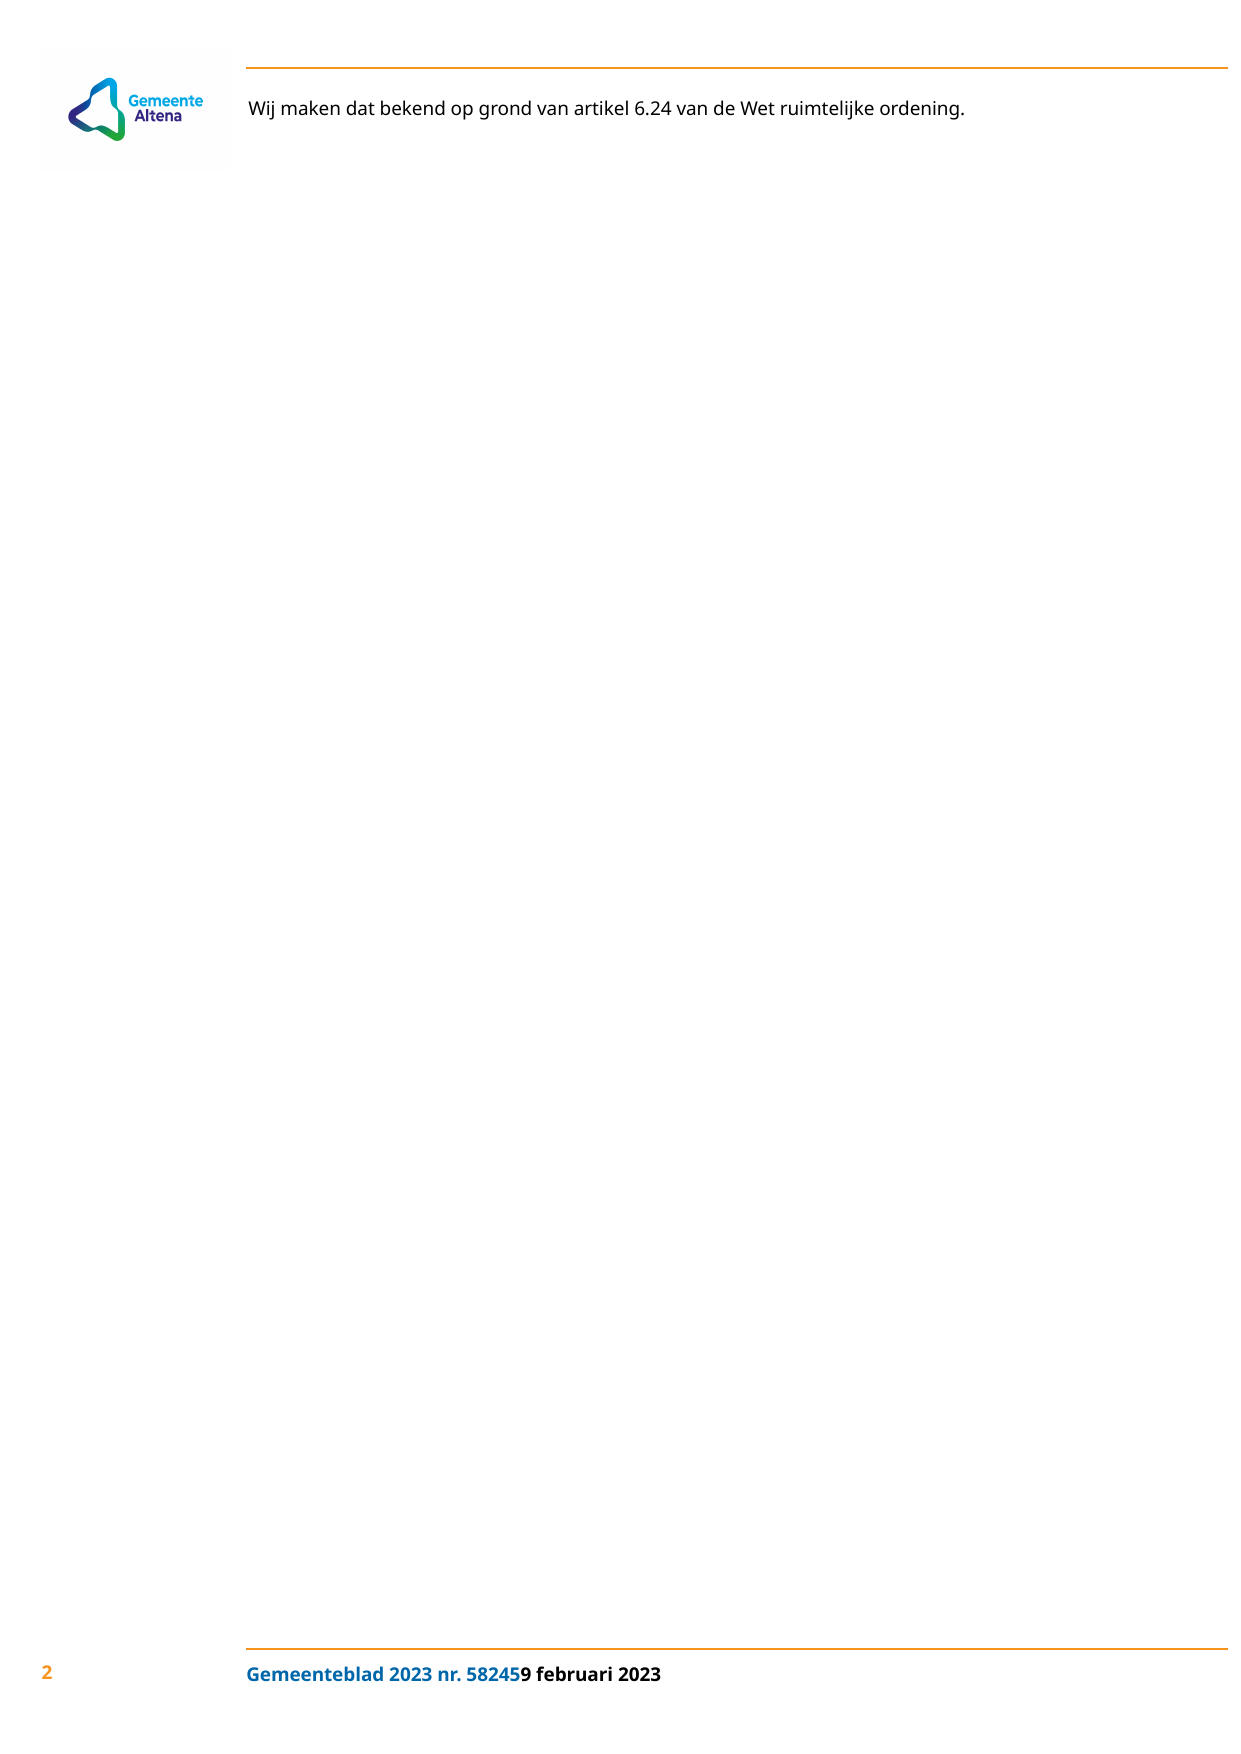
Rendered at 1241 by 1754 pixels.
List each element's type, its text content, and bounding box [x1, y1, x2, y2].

picture [41, 47, 231, 172]
text Wij maken dat bekend op grond van artikel 6.24 van de Wet ruimtelijke ordening. [248, 95, 1152, 121]
